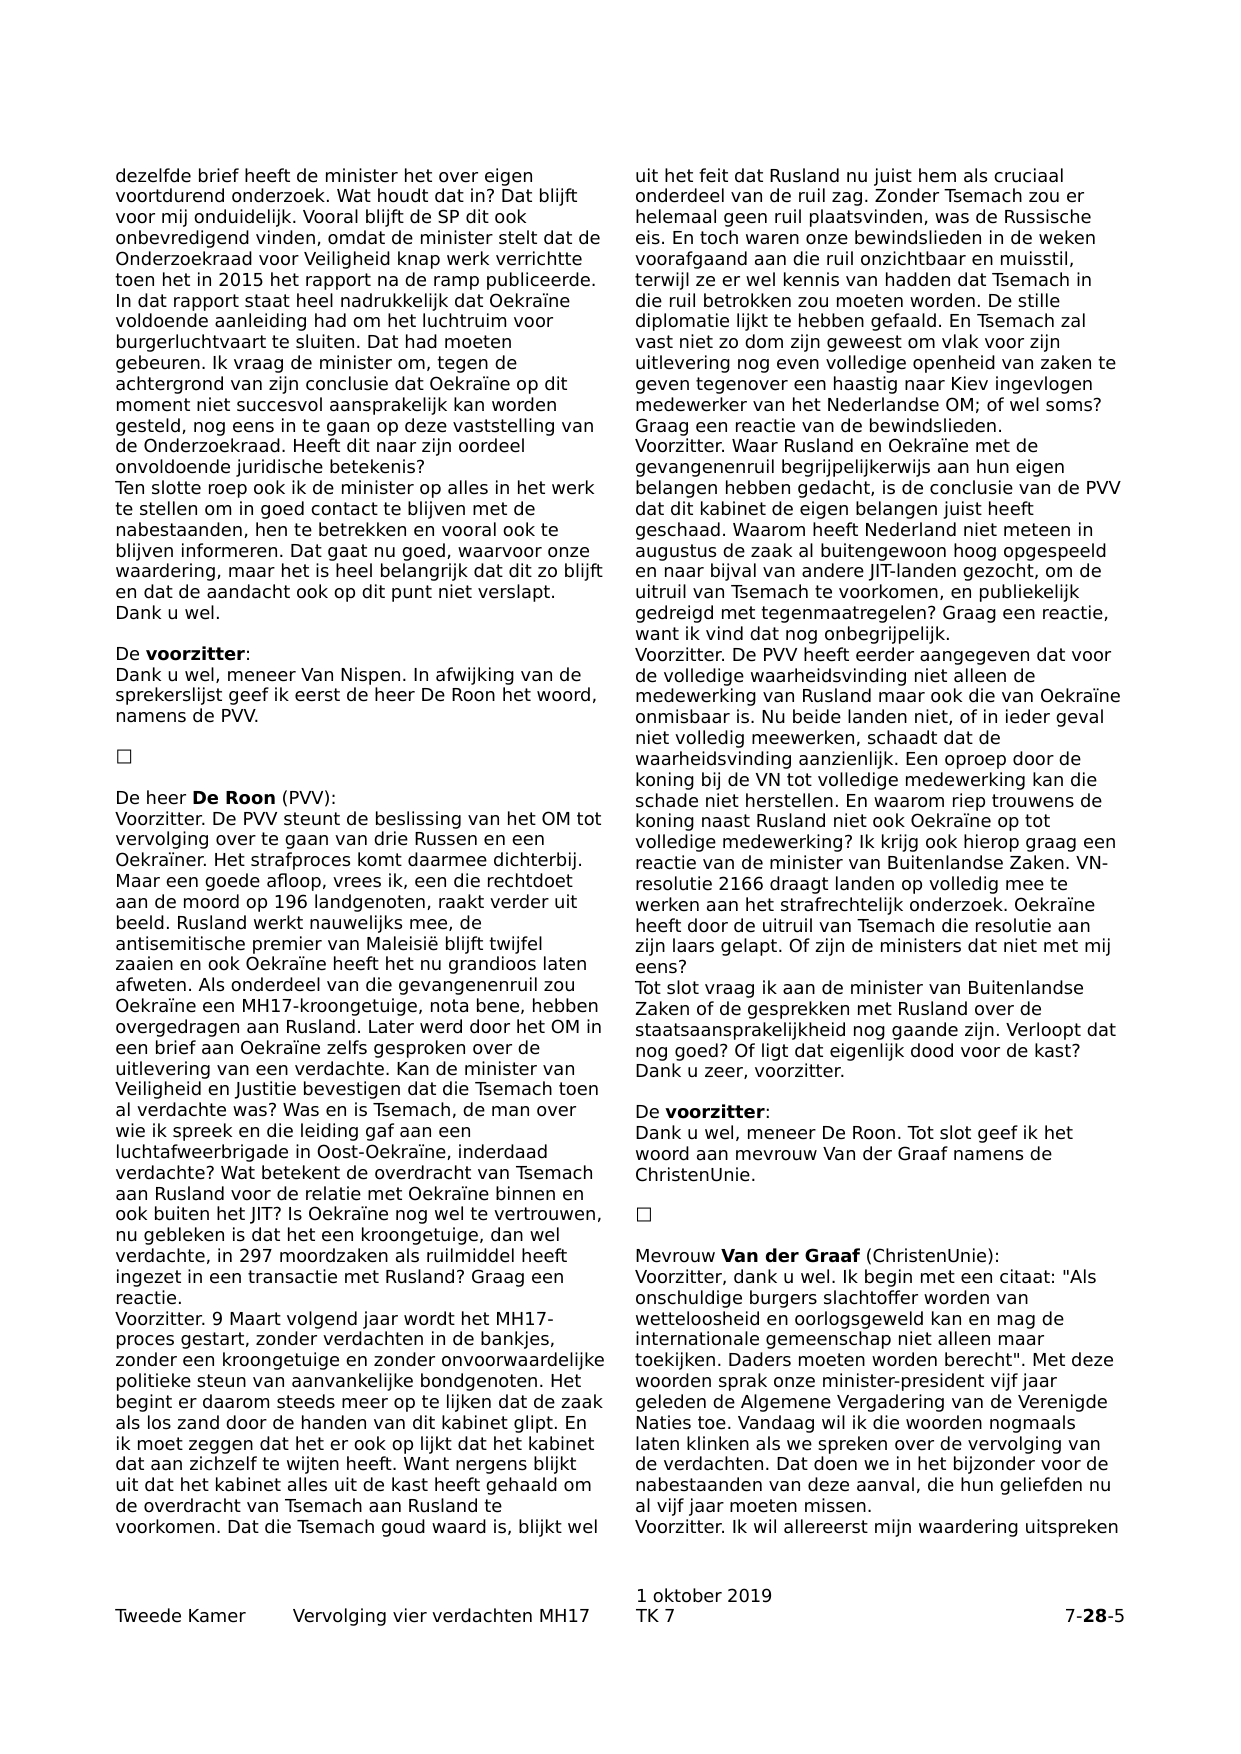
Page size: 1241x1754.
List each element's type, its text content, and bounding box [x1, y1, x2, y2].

text De heer De Roon (PVV): [115, 788, 605, 808]
text ⬜ [635, 1205, 1125, 1226]
text Voorzitter. De PVV steunt de beslissing van het OM tot vervolging over te gaan van drie Russen en een Oekraïner. Het strafproces komt daarmee dichterbij. Maar een goede afloop, vrees ik, een die rechtdoet aan de moord op 196 landgenoten, raakt verder uit beeld. Rusland werkt nauwelijks mee, de antisemitische premier van Maleisië blijft twijfel zaaien en ook Oekraïne heeft het nu grandioos laten afweten. Als onderdeel van die gevangenenruil zou Oekraïne een MH17-kroongetuige, nota bene, hebben overgedragen aan Rusland. Later werd door het OM in een brief aan Oekraïne zelfs gesproken over de uitlevering van een verdachte. Kan de minister van Veiligheid en Justitie bevestigen dat die Tsemach toen al verdachte was? Was en is Tsemach, de man over wie ik spreek en die leiding gaf aan een luchtafweerbrigade in Oost-Oekraïne, inderdaad verdachte? Wat betekent de overdracht van Tsemach aan Rusland voor de relatie met Oekraïne binnen en ook buiten het JIT? Is Oekraïne nog wel te vertrouwen, nu gebleken is dat het een kroongetuige, dan wel verdachte, in 297 moordzaken als ruilmiddel heeft ingezet in een transactie met Rusland? Graag een reactie. [115, 808, 605, 1308]
text Voorzitter. Ik wil allereerst mijn waardering uitspreken [635, 1517, 1125, 1537]
text Voorzitter. Waar Rusland en Oekraïne met de gevangenenruil begrijpelijkerwijs aan hun eigen belangen hebben gedacht, is de conclusie van de PVV dat dit kabinet de eigen belangen juist heeft geschaad. Waarom heeft Nederland niet meteen in augustus de zaak al buitengewoon hoog opgespeeld en naar bijval van andere JIT-landen gezocht, om de uitruil van Tsemach te voorkomen, en publiekelijk gedreigd met tegenmaatregelen? Graag een reactie, want ik vind dat nog onbegrijpelijk. [635, 436, 1125, 644]
text Ten slotte roep ook ik de minister op alles in het werk te stellen om in goed contact te blijven met de nabestaanden, hen te betrekken en vooral ook te blijven informeren. Dat gaat nu goed, waarvoor onze waardering, maar het is heel belangrijk dat dit zo blijft en dat de aandacht ook op dit punt niet verslapt. [115, 478, 605, 603]
text Mevrouw Van der Graaf (ChristenUnie): [635, 1246, 1125, 1267]
text De voorzitter: [635, 1102, 1125, 1123]
text De voorzitter: [115, 644, 605, 664]
text Tot slot vraag ik aan de minister van Buitenlandse Zaken of de gesprekken met Rusland over de staatsaansprakelijkheid nog gaande zijn. Verloopt dat nog goed? Of ligt dat eigenlijk dood voor de kast? [635, 978, 1125, 1061]
text Dank u zeer, voorzitter. [635, 1061, 1125, 1082]
text Dank u wel, meneer Van Nispen. In afwijking van de sprekerslijst geef ik eerst de heer De Roon het woord, namens de PVV. [115, 664, 605, 727]
text Dank u wel, meneer De Roon. Tot slot geef ik het woord aan mevrouw Van der Graaf namens de ChristenUnie. [635, 1123, 1125, 1185]
text dezelfde brief heeft de minister het over eigen voortdurend onderzoek. Wat houdt dat in? Dat blijft voor mij onduidelijk. Vooral blijft de SP dit ook onbevredigend vinden, omdat de minister stelt dat de Onderzoekraad voor Veiligheid knap werk verrichtte toen het in 2015 het rapport na de ramp publiceerde. In dat rapport staat heel nadrukkelijk dat Oekraïne voldoende aanleiding had om het luchtruim voor burgerluchtvaart te sluiten. Dat had moeten gebeuren. Ik vraag de minister om, tegen de achtergrond van zijn conclusie dat Oekraïne op dit moment niet succesvol aansprakelijk kan worden gesteld, nog eens in te gaan op deze vaststelling van de Onderzoekraad. Heeft dit naar zijn oordeel onvoldoende juridische betekenis? [115, 165, 605, 478]
text Voorzitter. 9 Maart volgend jaar wordt het MH17-proces gestart, zonder verdachten in de bankjes, zonder een kroongetuige en zonder onvoorwaardelijke politieke steun van aanvankelijke bondgenoten. Het begint er daarom steeds meer op te lijken dat de zaak als los zand door de handen van dit kabinet glipt. En ik moet zeggen dat het er ook op lijkt dat het kabinet dat aan zichzelf te wijten heeft. Want nergens blijkt uit dat het kabinet alles uit de kast heeft gehaald om de overdracht van Tsemach aan Rusland te voorkomen. Dat die Tsemach goud waard is, blijkt wel [115, 1308, 605, 1537]
text ⬜ [115, 747, 605, 768]
text Dank u wel. [115, 603, 605, 624]
text Voorzitter. De PVV heeft eerder aangegeven dat voor de volledige waarheidsvinding niet alleen de medewerking van Rusland maar ook die van Oekraïne onmisbaar is. Nu beide landen niet, of in ieder geval niet volledig meewerken, schaadt dat de waarheidsvinding aanzienlijk. Een oproep door de koning bij de VN tot volledige medewerking kan die schade niet herstellen. En waarom riep trouwens de koning naast Rusland niet ook Oekraïne op tot volledige medewerking? Ik krijg ook hierop graag een reactie van de minister van Buitenlandse Zaken. VN-resolutie 2166 draagt landen op volledig mee te werken aan het strafrechtelijk onderzoek. Oekraïne heeft door de uitruil van Tsemach die resolutie aan zijn laars gelapt. Of zijn de ministers dat niet met mij eens? [635, 644, 1125, 978]
text uit het feit dat Rusland nu juist hem als cruciaal onderdeel van de ruil zag. Zonder Tsemach zou er helemaal geen ruil plaatsvinden, was de Russische eis. En toch waren onze bewindslieden in de weken voorafgaand aan die ruil onzichtbaar en muisstil, terwijl ze er wel kennis van hadden dat Tsemach in die ruil betrokken zou moeten worden. De stille diplomatie lijkt te hebben gefaald. En Tsemach zal vast niet zo dom zijn geweest om vlak voor zijn uitlevering nog even volledige openheid van zaken te geven tegenover een haastig naar Kiev ingevlogen medewerker van het Nederlandse OM; of wel soms? Graag een reactie van de bewindslieden. [635, 165, 1125, 436]
text Voorzitter, dank u wel. Ik begin met een citaat: "Als onschuldige burgers slachtoffer worden van wetteloosheid en oorlogsgeweld kan en mag de internationale gemeenschap niet alleen maar toekijken. Daders moeten worden berecht". Met deze woorden sprak onze minister-president vijf jaar geleden de Algemene Vergadering van de Verenigde Naties toe. Vandaag wil ik die woorden nogmaals laten klinken als we spreken over de vervolging van de verdachten. Dat doen we in het bijzonder voor de nabestaanden van deze aanval, die hun geliefden nu al vijf jaar moeten missen. [635, 1267, 1125, 1517]
